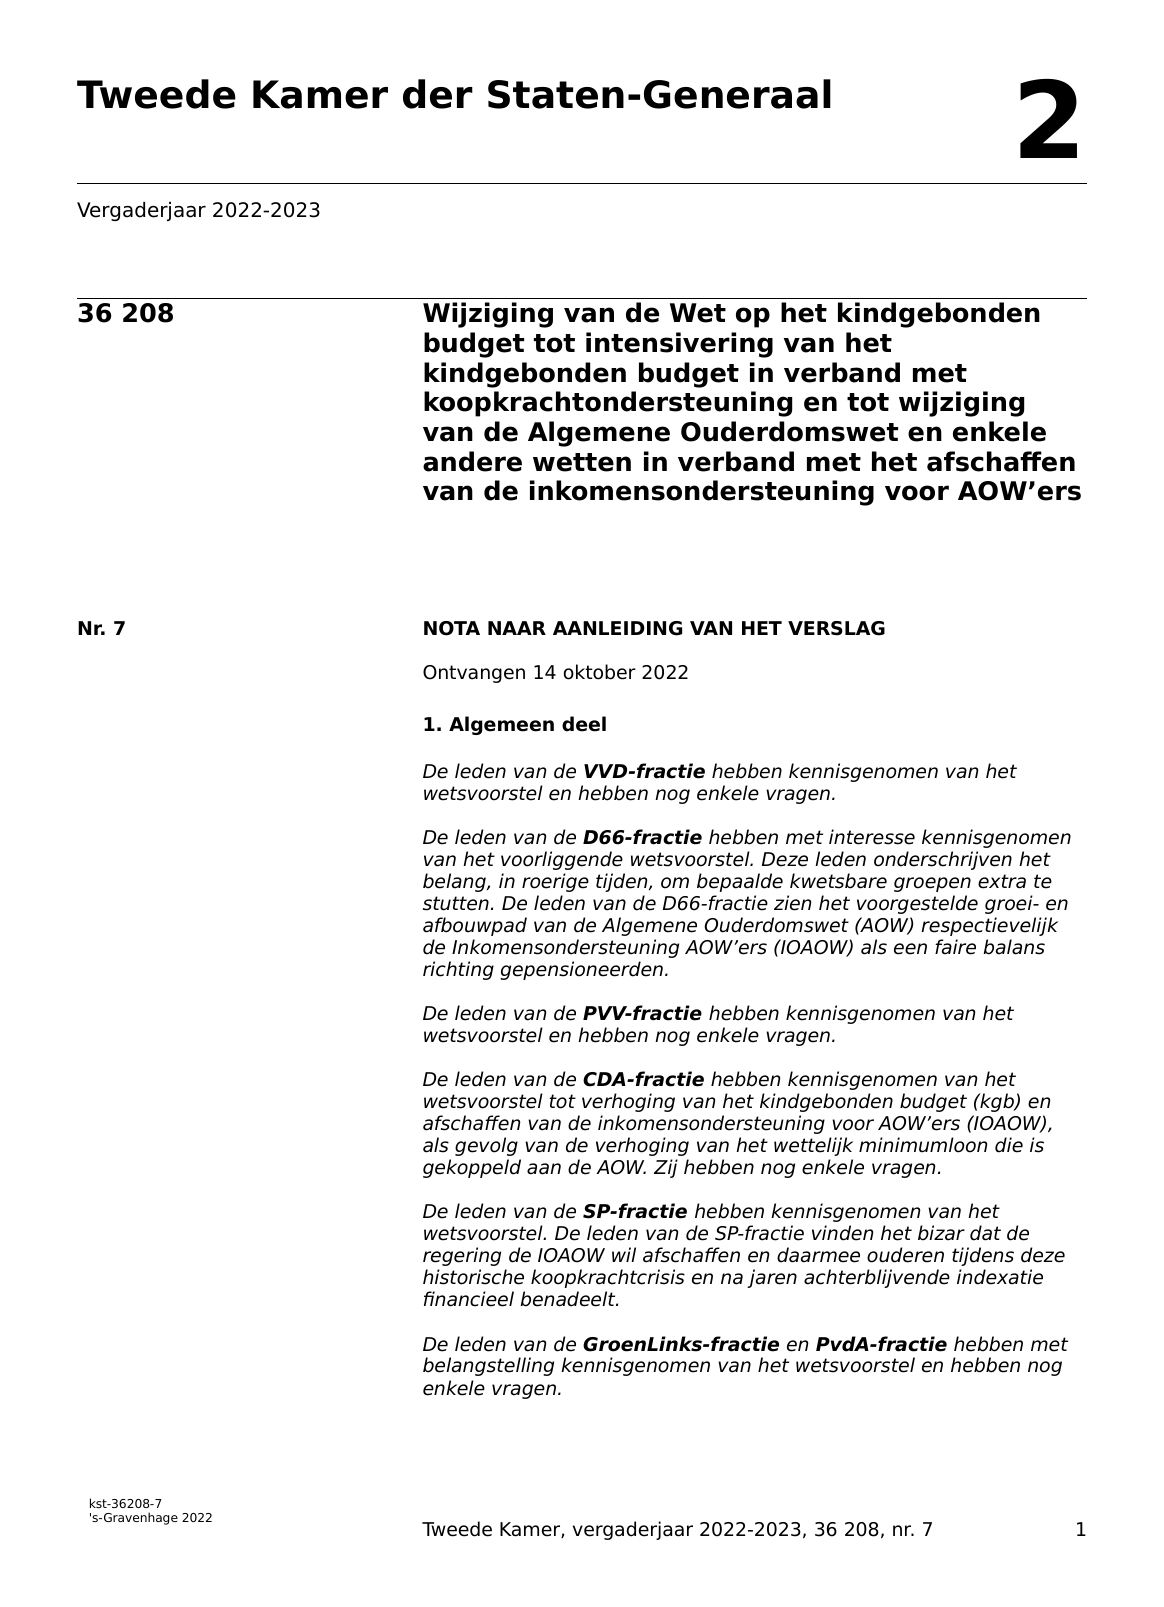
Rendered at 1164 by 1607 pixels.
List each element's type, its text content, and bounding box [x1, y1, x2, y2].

subtitle Nr. 7 NOTA NAAR AANLEIDING VAN HET VERSLAG [77, 618, 1087, 640]
text kst-36208-7 [88, 1497, 323, 1511]
subtitle 1. Algemeen deel [422, 714, 1087, 736]
text De leden van de GroenLinks-fractie en PvdA-fractie hebben met belangstelling kennisgenomen van het wetsvoorstel en hebben nog enkele vragen. [422, 1333, 1087, 1399]
text De leden van de CDA-fractie hebben kennisgenomen van het wetsvoorstel tot verhoging van het kindgebonden budget (kgb) en afschaffen van de inkomensondersteuning voor AOW’ers (IOAOW), als gevolg van de verhoging van het wettelijk minimumloon die is gekoppeld aan de AOW. Zij hebben nog enkele vragen. [422, 1069, 1087, 1179]
text De leden van de D66-fractie hebben met interesse kennisgenomen van het voorliggende wetsvoorstel. Deze leden onderschrijven het belang, in roerige tijden, om bepaalde kwetsbare groepen extra te stutten. De leden van de D66-fractie zien het voorgestelde groei- en afbouwpad van de Algemene Ouderdomswet (AOW) respectievelijk de Inkomensondersteuning AOW’ers (IOAOW) als een faire balans richting gepensioneerden. [422, 827, 1087, 981]
table_cell Vergaderjaar 2022-2023 [77, 184, 1087, 298]
table_header Tweede Kamer der Staten-Generaal [77, 59, 886, 183]
subtitle 36 208 Wijziging van de Wet op het kindgebonden budget tot intensivering van het kindgebonden budget in verband met koopkrachtondersteuning en tot wijziging van de Algemene Ouderdomswet en enkele andere wetten in verband met het afschaffen van de inkomensondersteuning voor AOW’ers [77, 299, 1087, 507]
text 's-Gravenhage 2022 [88, 1511, 323, 1525]
text Ontvangen 14 oktober 2022 [422, 662, 1087, 684]
text De leden van de PVV-fractie hebben kennisgenomen van het wetsvoorstel en hebben nog enkele vragen. [422, 1003, 1087, 1047]
table_header 2 [886, 59, 1087, 183]
text De leden van de VVD-fractie hebben kennisgenomen van het wetsvoorstel en hebben nog enkele vragen. [422, 761, 1087, 805]
text De leden van de SP-fractie hebben kennisgenomen van het wetsvoorstel. De leden van de SP-fractie vinden het bizar dat de regering de IOAOW wil afschaffen en daarmee ouderen tijdens deze historische koopkrachtcrisis en na jaren achterblijvende indexatie financieel benadeelt. [422, 1201, 1087, 1311]
